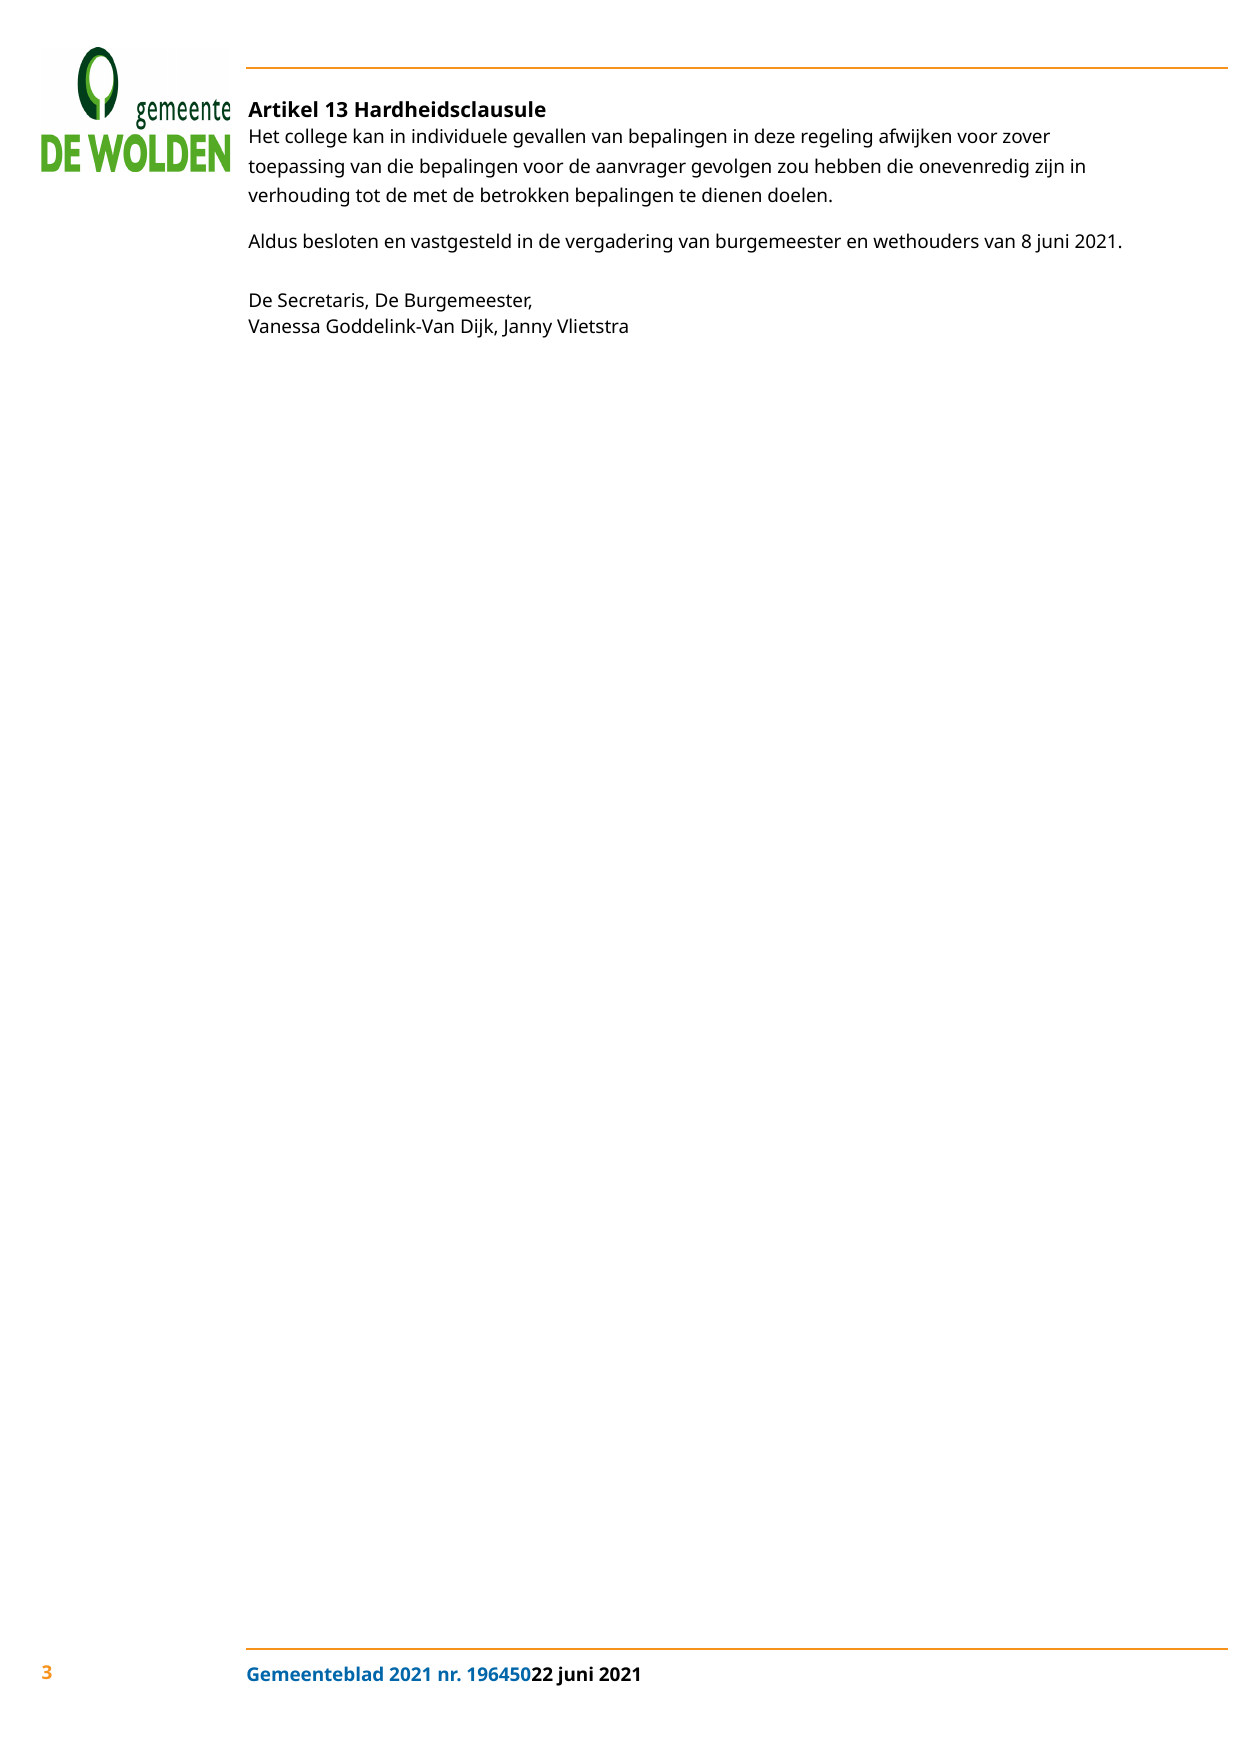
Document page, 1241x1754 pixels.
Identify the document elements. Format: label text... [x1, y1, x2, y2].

text Aldus besloten en vastgesteld in de vergadering van burgemeester en wethouders van 8 juni 2021. [248, 228, 1152, 254]
text Vanessa Goddelink-Van Dijk, Janny Vlietstra [248, 313, 1152, 339]
text Artikel 13 Hardheidsclausule [248, 95, 1152, 123]
text Het college kan in individuele gevallen van bepalingen in deze regeling afwijken voor zover toepassing van die bepalingen voor de aanvrager gevolgen zou hebben die onevenredig zijn in verhouding tot de met de betrokken bepalingen te dienen doelen. [248, 123, 1152, 208]
text De Secretaris, De Burgemeester, [248, 287, 1152, 313]
picture [41, 47, 231, 172]
